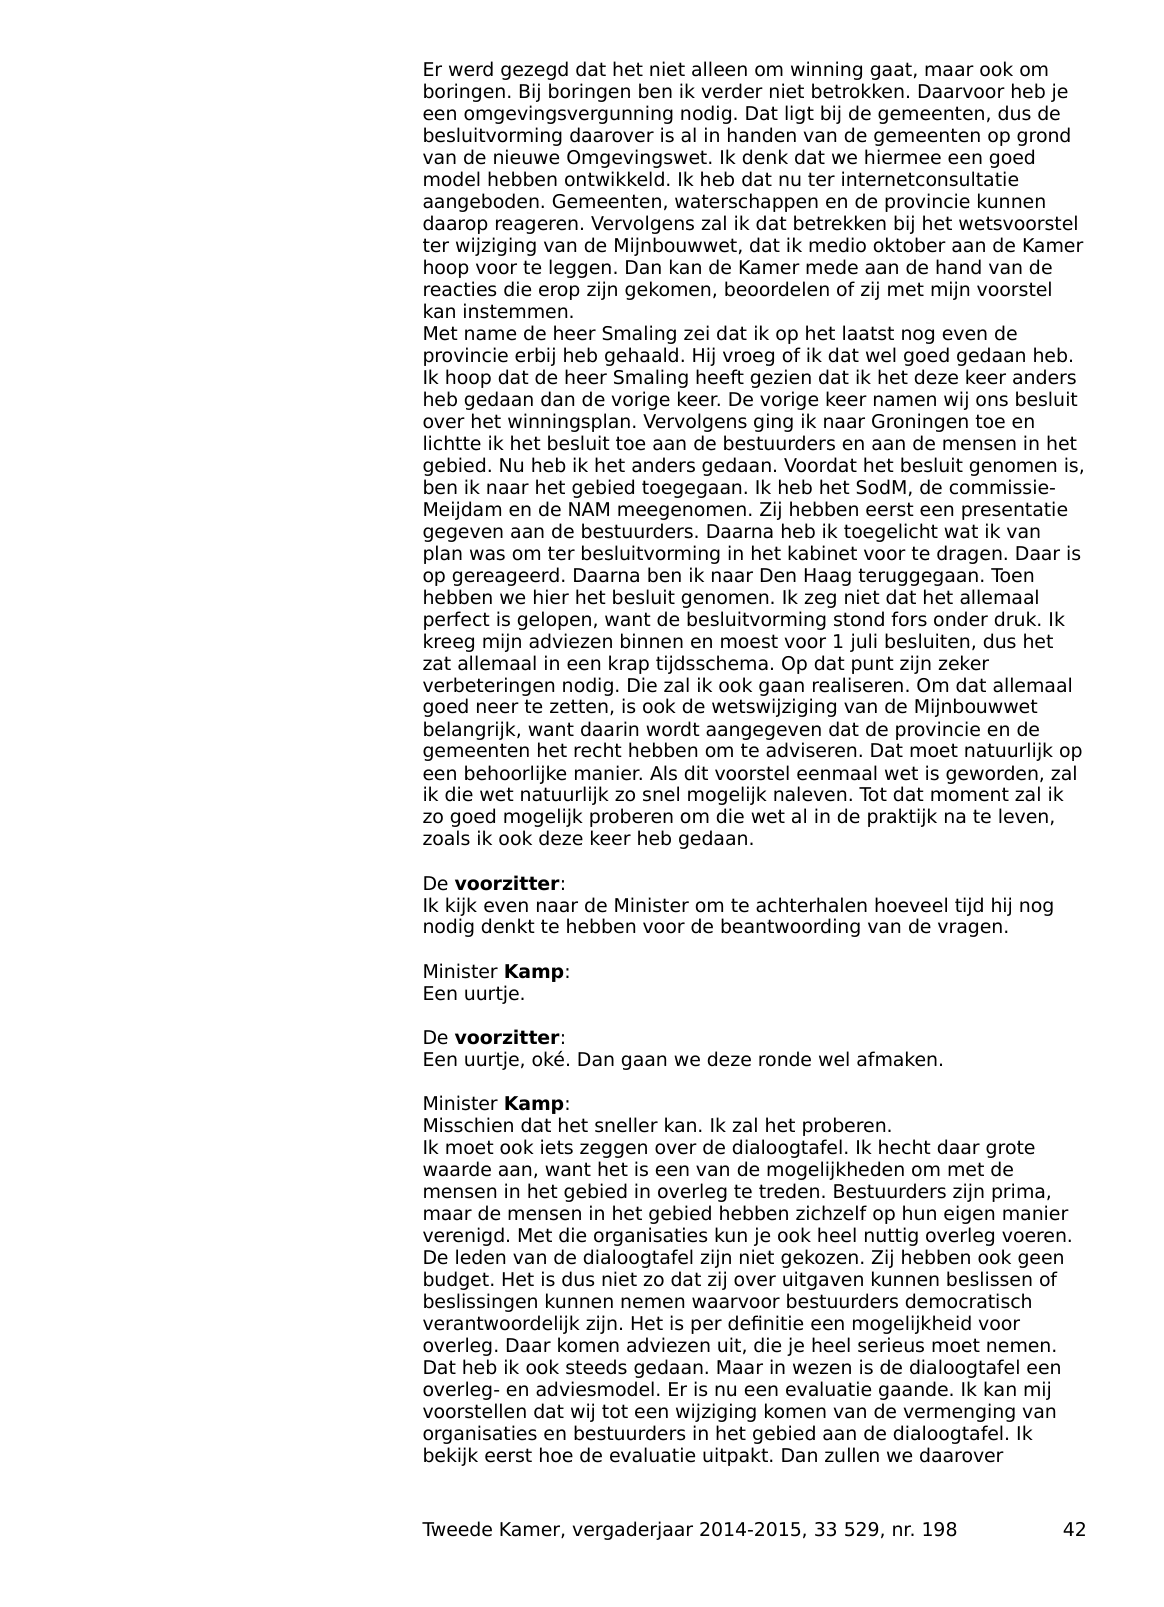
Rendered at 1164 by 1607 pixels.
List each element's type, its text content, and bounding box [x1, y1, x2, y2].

text Ik kijk even naar de Minister om te achterhalen hoeveel tijd hij nog nodig denkt te hebben voor de beantwoording van de vragen. [422, 894, 1087, 938]
text Misschien dat het sneller kan. Ik zal het proberen. [422, 1115, 1087, 1137]
text Minister Kamp: [422, 961, 1087, 983]
text Ik moet ook iets zeggen over de dialoogtafel. Ik hecht daar grote waarde aan, want het is een van de mogelijkheden om met de mensen in het gebied in overleg te treden. Bestuurders zijn prima, maar de mensen in het gebied hebben zichzelf op hun eigen manier verenigd. Met die organisaties kun je ook heel nuttig overleg voeren. De leden van de dialoogtafel zijn niet gekozen. Zij hebben ook geen budget. Het is dus niet zo dat zij over uitgaven kunnen beslissen of beslissingen kunnen nemen waarvoor bestuurders democratisch verantwoordelijk zijn. Het is per definitie een mogelijkheid voor overleg. Daar komen adviezen uit, die je heel serieus moet nemen. Dat heb ik ook steeds gedaan. Maar in wezen is de dialoogtafel een overleg- en adviesmodel. Er is nu een evaluatie gaande. Ik kan mij voorstellen dat wij tot een wijziging komen van de vermenging van organisaties en bestuurders in het gebied aan de dialoogtafel. Ik bekijk eerst hoe de evaluatie uitpakt. Dan zullen we daarover [422, 1137, 1087, 1467]
text Minister Kamp: [422, 1093, 1087, 1115]
text Er werd gezegd dat het niet alleen om winning gaat, maar ook om boringen. Bij boringen ben ik verder niet betrokken. Daarvoor heb je een omgevingsvergunning nodig. Dat ligt bij de gemeenten, dus de besluitvorming daarover is al in handen van de gemeenten op grond van de nieuwe Omgevingswet. Ik denk dat we hiermee een goed model hebben ontwikkeld. Ik heb dat nu ter internetconsultatie aangeboden. Gemeenten, waterschappen en de provincie kunnen daarop reageren. Vervolgens zal ik dat betrekken bij het wetsvoorstel ter wijziging van de Mijnbouwwet, dat ik medio oktober aan de Kamer hoop voor te leggen. Dan kan de Kamer mede aan de hand van de reacties die erop zijn gekomen, beoordelen of zij met mijn voorstel kan instemmen. [422, 59, 1087, 323]
text Een uurtje, oké. Dan gaan we deze ronde wel afmaken. [422, 1049, 1087, 1071]
text Een uurtje. [422, 983, 1087, 1004]
text De voorzitter: [422, 1027, 1087, 1049]
text Met name de heer Smaling zei dat ik op het laatst nog even de provincie erbij heb gehaald. Hij vroeg of ik dat wel goed gedaan heb. Ik hoop dat de heer Smaling heeft gezien dat ik het deze keer anders heb gedaan dan de vorige keer. De vorige keer namen wij ons besluit over het winningsplan. Vervolgens ging ik naar Groningen toe en lichtte ik het besluit toe aan de bestuurders en aan de mensen in het gebied. Nu heb ik het anders gedaan. Voordat het besluit genomen is, ben ik naar het gebied toegegaan. Ik heb het SodM, de commissie-Meijdam en de NAM meegenomen. Zij hebben eerst een presentatie gegeven aan de bestuurders. Daarna heb ik toegelicht wat ik van plan was om ter besluitvorming in het kabinet voor te dragen. Daar is op gereageerd. Daarna ben ik naar Den Haag teruggegaan. Toen hebben we hier het besluit genomen. Ik zeg niet dat het allemaal perfect is gelopen, want de besluitvorming stond fors onder druk. Ik kreeg mijn adviezen binnen en moest voor 1 juli besluiten, dus het zat allemaal in een krap tijdsschema. Op dat punt zijn zeker verbeteringen nodig. Die zal ik ook gaan realiseren. Om dat allemaal goed neer te zetten, is ook de wetswijziging van de Mijnbouwwet belangrijk, want daarin wordt aangegeven dat de provincie en de gemeenten het recht hebben om te adviseren. Dat moet natuurlijk op een behoorlijke manier. Als dit voorstel eenmaal wet is geworden, zal ik die wet natuurlijk zo snel mogelijk naleven. Tot dat moment zal ik zo goed mogelijk proberen om die wet al in de praktijk na te leven, zoals ik ook deze keer heb gedaan. [422, 323, 1087, 850]
text De voorzitter: [422, 872, 1087, 894]
